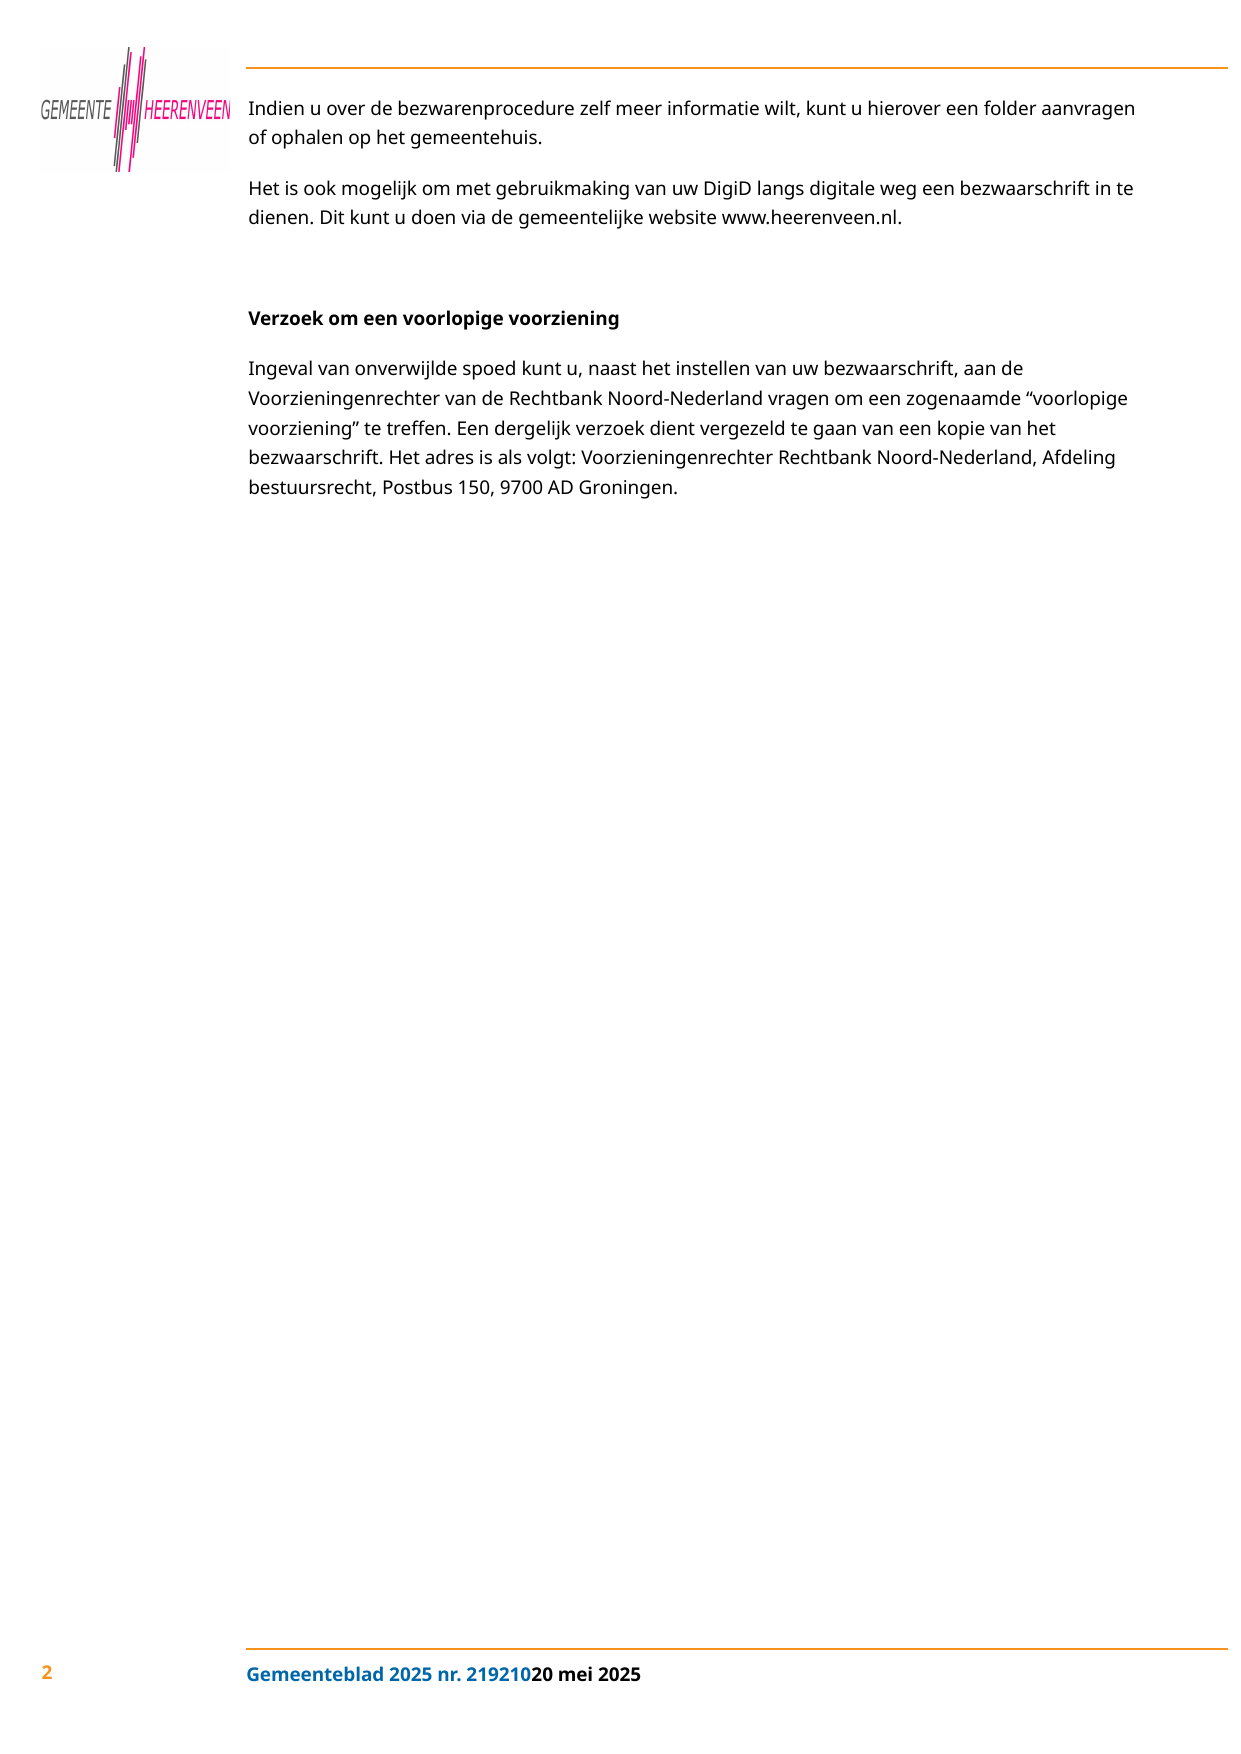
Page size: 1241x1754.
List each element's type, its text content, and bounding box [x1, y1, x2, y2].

picture [41, 47, 231, 172]
text Ingeval van onverwijlde spoed kunt u, naast het instellen van uw bezwaarschrift, aan de Voorzieningenrechter van de Rechtbank Noord-Nederland vragen om een zogenaamde “voorlopige voorziening” te treffen. Een dergelijk verzoek dient vergezeld te gaan van een kopie van het bezwaarschrift. Het adres is als volgt: Voorzieningenrechter Rechtbank Noord-Nederland, Afdeling bestuursrecht, Postbus 150, 9700 AD Groningen. [248, 356, 1152, 500]
text Het is ook mogelijk om met gebruikmaking van uw DigiD langs digitale weg een bezwaarschrift in te dienen. Dit kunt u doen via de gemeentelijke website www.heerenveen.nl. [248, 175, 1152, 230]
text Verzoek om een voorlopige voorziening [248, 305, 1152, 331]
text Indien u over de bezwarenprocedure zelf meer informatie wilt, kunt u hierover een folder aanvragen of ophalen op het gemeentehuis. [248, 95, 1152, 150]
